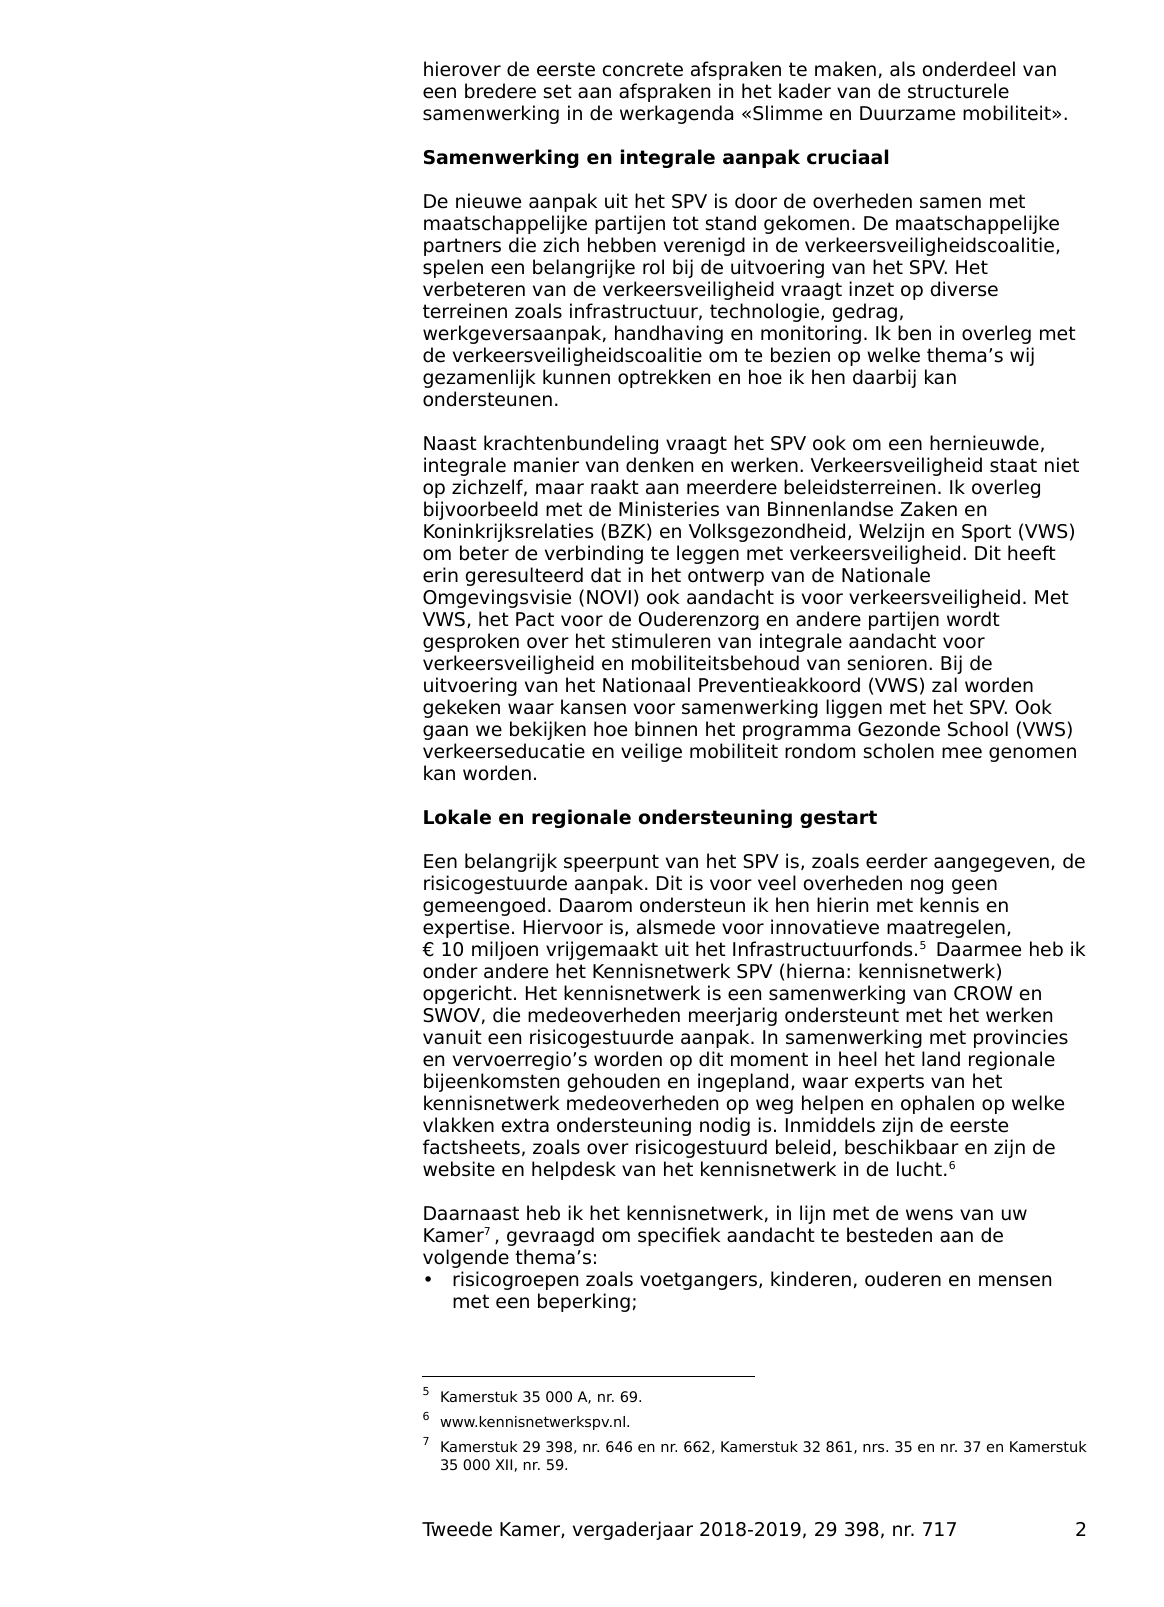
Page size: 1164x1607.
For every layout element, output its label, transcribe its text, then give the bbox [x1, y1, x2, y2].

subtitle Lokale en regionale ondersteuning gestart [422, 807, 1087, 829]
subtitle Samenwerking en integrale aanpak cruciaal [422, 147, 1087, 169]
text De nieuwe aanpak uit het SPV is door de overheden samen met maatschappelijke partijen tot stand gekomen. De maatschappelijke partners die zich hebben verenigd in de verkeersveiligheidscoalitie, spelen een belangrijke rol bij de uitvoering van het SPV. Het verbeteren van de verkeersveiligheid vraagt inzet op diverse terreinen zoals infrastructuur, technologie, gedrag, werkgeversaanpak, handhaving en monitoring. Ik ben in overleg met de verkeersveiligheidscoalitie om te bezien op welke thema’s wij gezamenlijk kunnen optrekken en hoe ik hen daarbij kan ondersteunen. [422, 191, 1087, 411]
text • risicogroepen zoals voetgangers, kinderen, ouderen en mensen met een beperking; [422, 1269, 1087, 1313]
text www.kennisnetwerkspv.nl. [422, 1410, 1087, 1432]
text Naast krachtenbundeling vraagt het SPV ook om een hernieuwde, integrale manier van denken en werken. Verkeersveiligheid staat niet op zichzelf, maar raakt aan meerdere beleidsterreinen. Ik overleg bijvoorbeeld met de Ministeries van Binnenlandse Zaken en Koninkrijksrelaties (BZK) en Volksgezondheid, Welzijn en Sport (VWS) om beter de verbinding te leggen met verkeersveiligheid. Dit heeft erin geresulteerd dat in het ontwerp van de Nationale Omgevingsvisie (NOVI) ook aandacht is voor verkeersveiligheid. Met VWS, het Pact voor de Ouderenzorg en andere partijen wordt gesproken over het stimuleren van integrale aandacht voor verkeersveiligheid en mobiliteitsbehoud van senioren. Bij de uitvoering van het Nationaal Preventieakkoord (VWS) zal worden gekeken waar kansen voor samenwerking liggen met het SPV. Ook gaan we bekijken hoe binnen het programma Gezonde School (VWS) verkeerseducatie en veilige mobiliteit rondom scholen mee genomen kan worden. [422, 433, 1087, 785]
text Kamerstuk 29 398, nr. 646 en nr. 662, Kamerstuk 32 861, nrs. 35 en nr. 37 en Kamerstuk 35 000 XII, nr. 59. [422, 1435, 1087, 1474]
text Een belangrijk speerpunt van het SPV is, zoals eerder aangegeven, de risicogestuurde aanpak. Dit is voor veel overheden nog geen gemeengoed. Daarom ondersteun ik hen hierin met kennis en expertise. Hiervoor is, alsmede voor innovatieve maatregelen, € 10 miljoen vrijgemaakt uit het Infrastructuurfonds. Daarmee heb ik onder andere het Kennisnetwerk SPV (hierna: kennisnetwerk) opgericht. Het kennisnetwerk is een samenwerking van CROW en SWOV, die medeoverheden meerjarig ondersteunt met het werken vanuit een risicogestuurde aanpak. In samenwerking met provincies en vervoerregio’s worden op dit moment in heel het land regionale bijeenkomsten gehouden en ingepland, waar experts van het kennisnetwerk medeoverheden op weg helpen en ophalen op welke vlakken extra ondersteuning nodig is. Inmiddels zijn de eerste factsheets, zoals over risicogestuurd beleid, beschikbaar en zijn de website en helpdesk van het kennisnetwerk in de lucht. [422, 851, 1087, 1181]
text Daarnaast heb ik het kennisnetwerk, in lijn met de wens van uw Kamer, gevraagd om specifiek aandacht te besteden aan de volgende thema’s: [422, 1203, 1087, 1269]
text hierover de eerste concrete afspraken te maken, als onderdeel van een bredere set aan afspraken in het kader van de structurele samenwerking in de werkagenda «Slimme en Duurzame mobiliteit». [422, 59, 1087, 125]
text Kamerstuk 35 000 A, nr. 69. [422, 1385, 1087, 1407]
